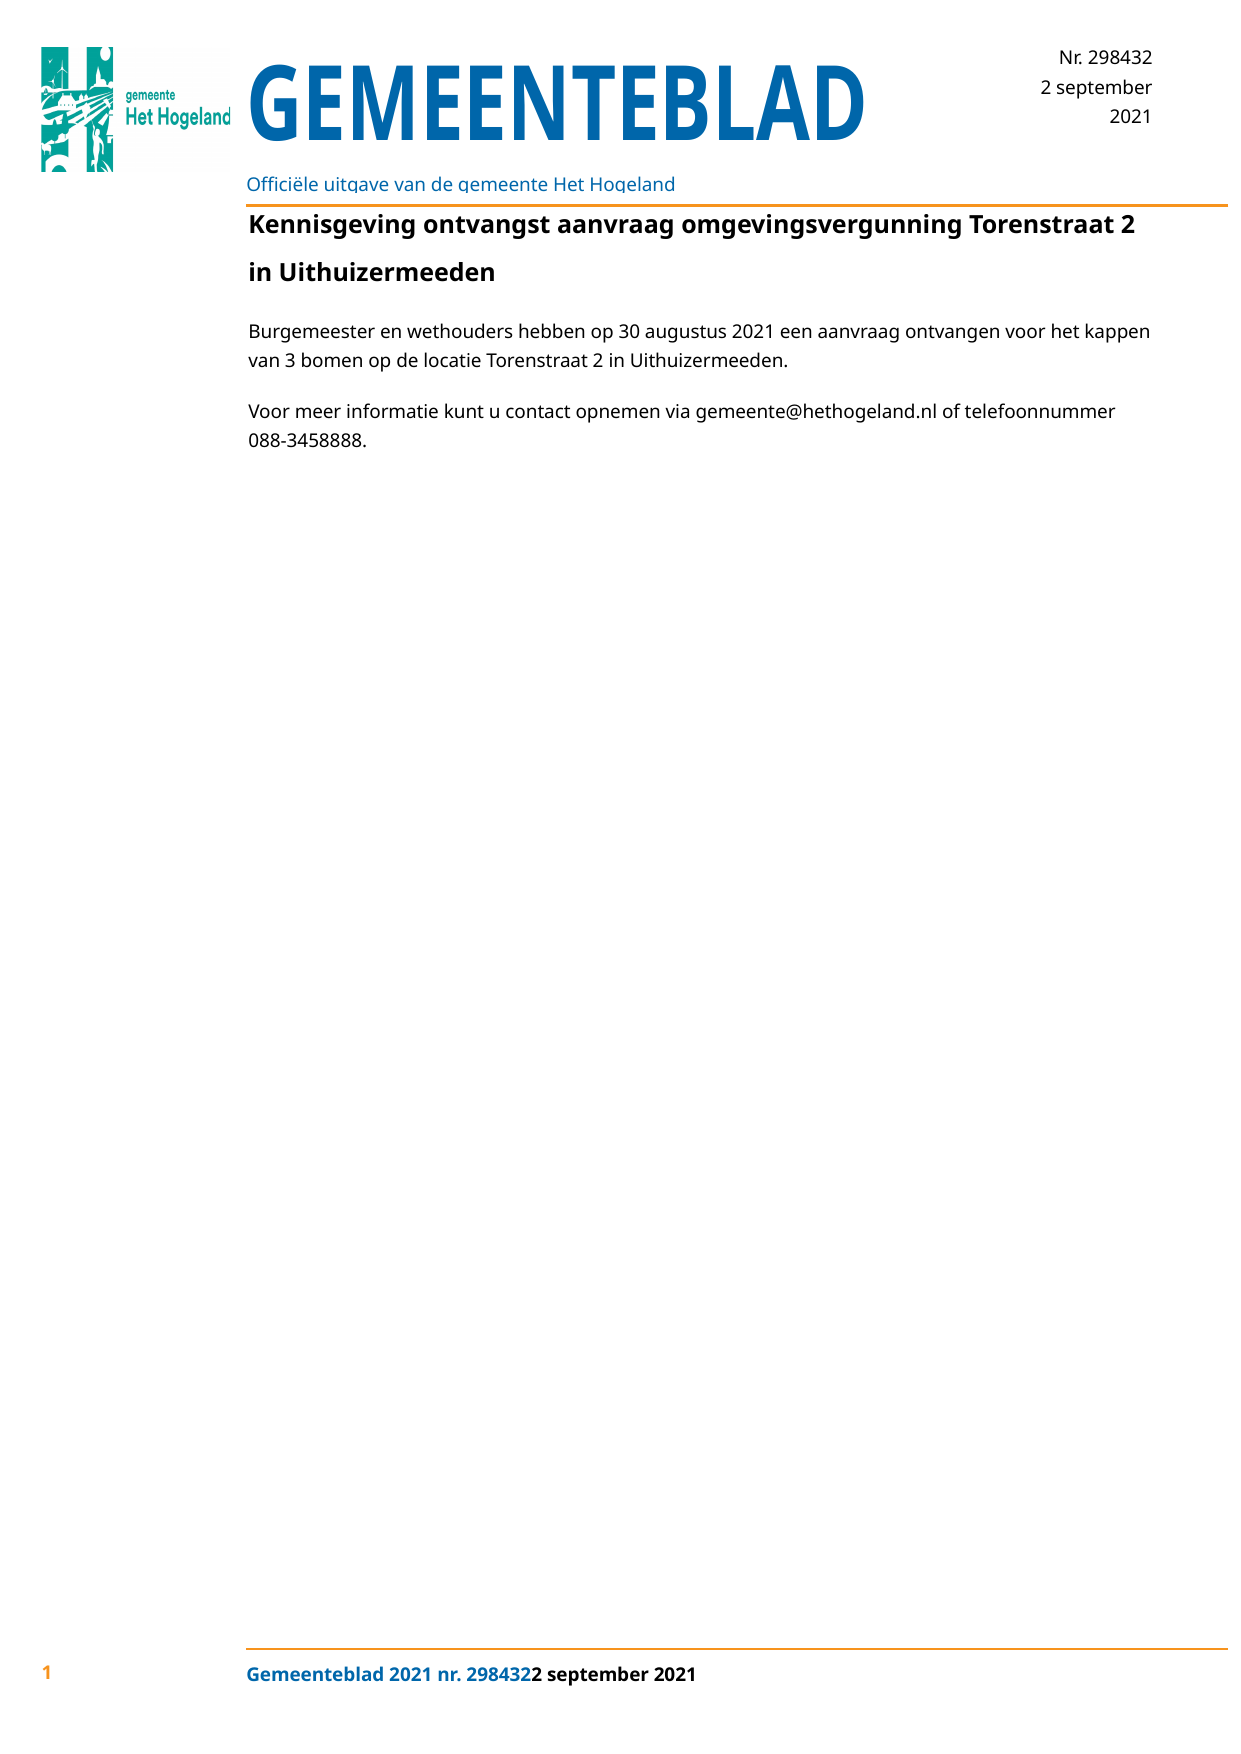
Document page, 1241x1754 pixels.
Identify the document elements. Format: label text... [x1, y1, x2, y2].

text Kennisgeving ontvangst aanvraag omgevingsvergunning Torenstraat 2 in Uithuizermeeden [248, 207, 1152, 288]
picture [41, 47, 231, 172]
text Voor meer informatie kunt u contact opnemen via gemeente@hethogeland.nl of telefoonnummer 088-3458888. [248, 398, 1152, 453]
text Burgemeester en wethouders hebben op 30 augustus 2021 een aanvraag ontvangen voor het kappen van 3 bomen op de locatie Torenstraat 2 in Uithuizermeeden. [248, 318, 1152, 373]
